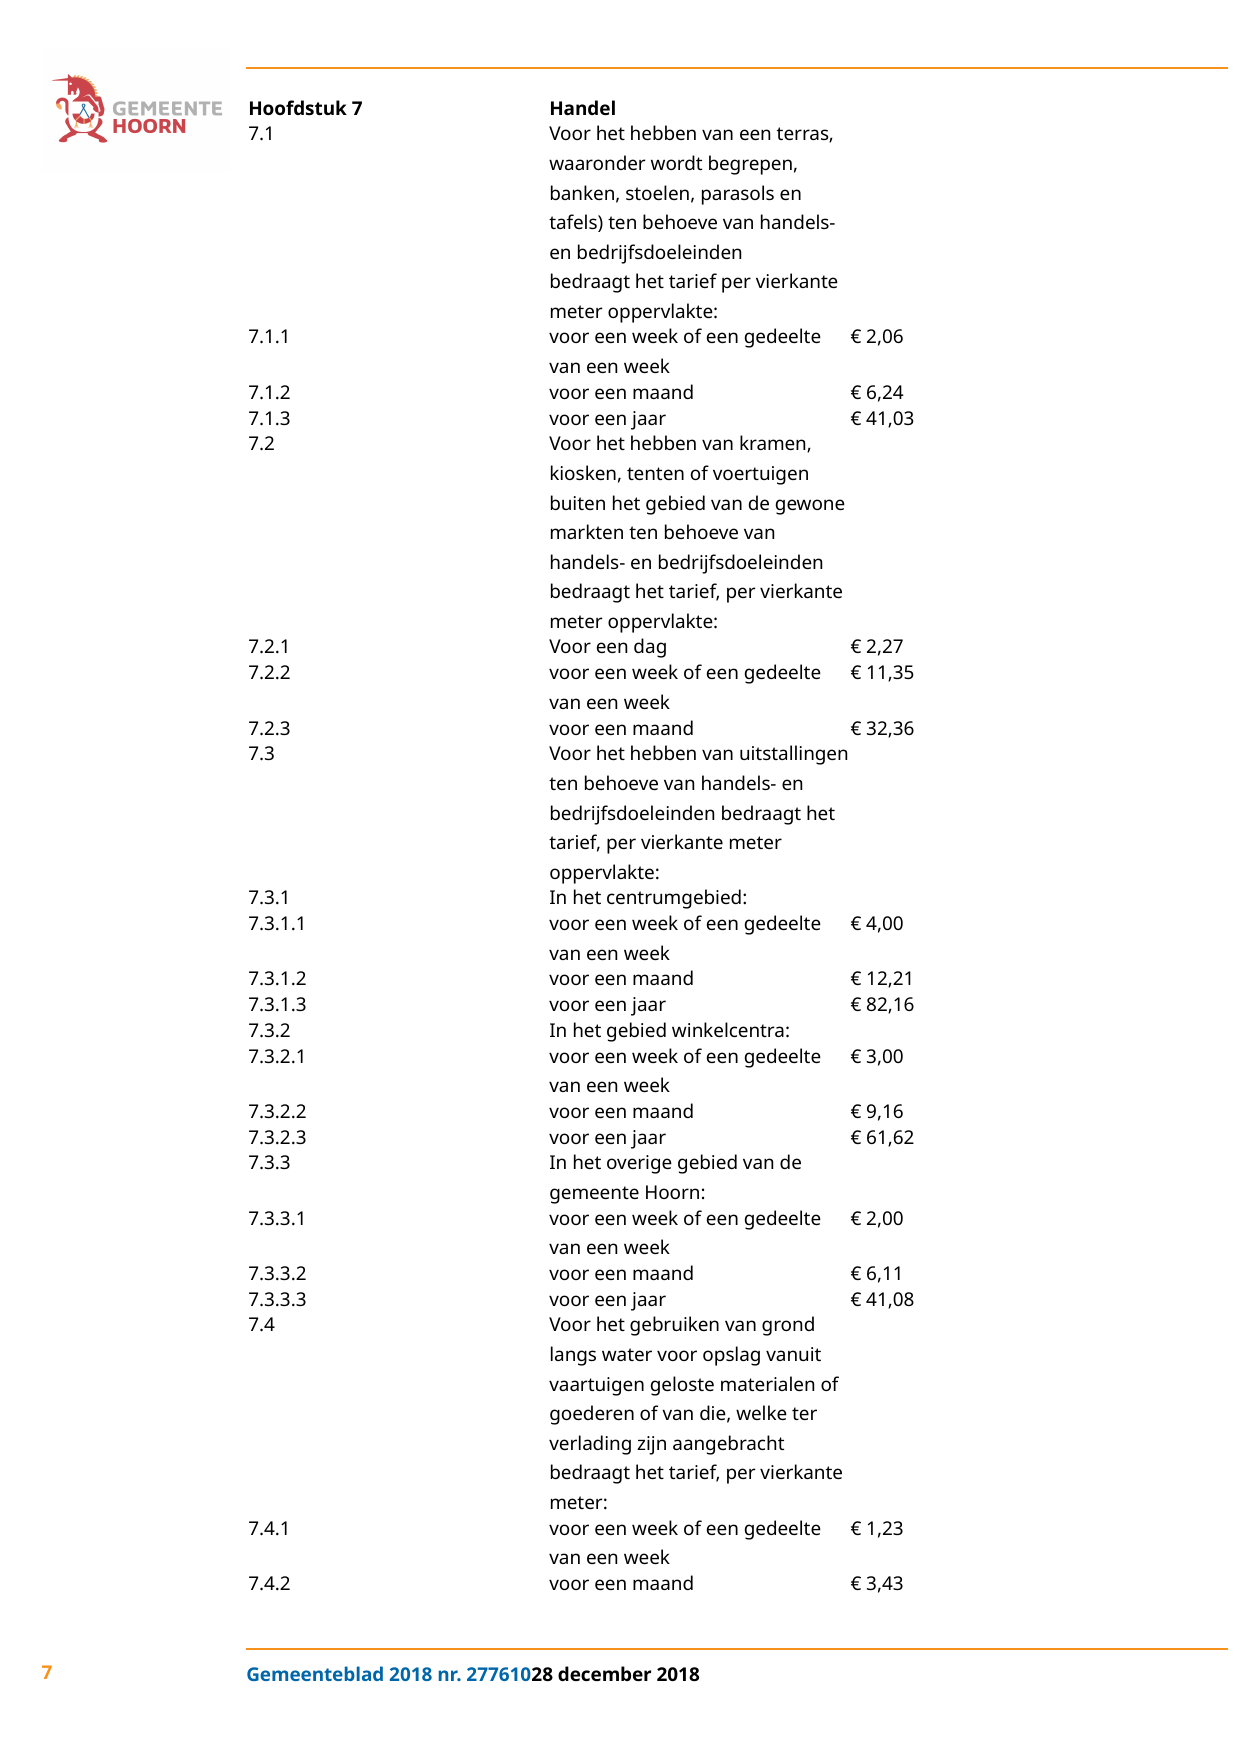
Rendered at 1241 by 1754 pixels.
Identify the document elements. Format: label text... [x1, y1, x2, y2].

table_cell 7.1.1 [248, 324, 549, 379]
table_cell € 6,11 [850, 1260, 1152, 1286]
table_cell Voor een dag [549, 634, 850, 659]
table_cell In het centrumgebied: [549, 885, 850, 910]
table_cell 7.4.2 [248, 1570, 549, 1596]
table_cell 7.3.1.2 [248, 966, 549, 991]
table_cell € 9,16 [850, 1098, 1152, 1124]
table_cell voor een week of een gedeelte van een week [549, 1515, 850, 1570]
table_cell € 2,00 [850, 1205, 1152, 1260]
table_cell voor een maand [549, 966, 850, 991]
table_cell € 12,21 [850, 966, 1152, 991]
table_cell Voor het hebben van een terras, waaronder wordt begrepen, banken, stoelen, parasols en tafels) ten behoeve van handels- en bedrijfsdoeleinden bedraagt het tarief per vierkante meter oppervlakte: [549, 121, 850, 324]
table_cell voor een jaar [549, 405, 850, 431]
table_cell 7.1.2 [248, 379, 549, 405]
table_cell In het gebied winkelcentra: [549, 1017, 850, 1043]
table_cell [850, 1150, 1152, 1205]
table_header Handel [549, 95, 850, 121]
table_cell voor een jaar [549, 1124, 850, 1149]
table_cell [850, 1312, 1152, 1515]
table_cell 7.2.1 [248, 634, 549, 659]
table_cell € 3,43 [850, 1570, 1152, 1596]
table_cell voor een jaar [549, 1286, 850, 1312]
table_cell 7.1 [248, 121, 549, 324]
table_cell 7.3.1.1 [248, 910, 549, 966]
table_cell 7.3.2.3 [248, 1124, 549, 1149]
table_cell voor een week of een gedeelte van een week [549, 324, 850, 379]
table_cell voor een maand [549, 1098, 850, 1124]
table_cell 7.2 [248, 431, 549, 634]
table_cell € 41,03 [850, 405, 1152, 431]
table_cell voor een maand [549, 1260, 850, 1286]
table_cell 7.3.3.1 [248, 1205, 549, 1260]
table_cell voor een week of een gedeelte van een week [549, 1205, 850, 1260]
table_cell € 1,23 [850, 1515, 1152, 1570]
table_cell 7.3.3.3 [248, 1286, 549, 1312]
table_cell 7.3.2.1 [248, 1043, 549, 1098]
table_cell 7.2.3 [248, 715, 549, 741]
table_cell 7.3 [248, 741, 549, 884]
table_cell [850, 885, 1152, 910]
table_cell 7.2.2 [248, 660, 549, 715]
table_cell 7.3.2.2 [248, 1098, 549, 1124]
table_cell voor een week of een gedeelte van een week [549, 910, 850, 966]
table_cell 7.3.2 [248, 1017, 549, 1043]
table_cell voor een jaar [549, 991, 850, 1017]
table_cell € 2,27 [850, 634, 1152, 659]
table_header [850, 95, 1152, 121]
table_cell € 61,62 [850, 1124, 1152, 1149]
table_cell 7.4 [248, 1312, 549, 1515]
table_cell € 32,36 [850, 715, 1152, 741]
table_cell € 11,35 [850, 660, 1152, 715]
table_cell 7.3.1 [248, 885, 549, 910]
table_cell € 6,24 [850, 379, 1152, 405]
table_cell € 41,08 [850, 1286, 1152, 1312]
table_cell voor een maand [549, 379, 850, 405]
table_cell Voor het hebben van uitstallingen ten behoeve van handels- en bedrijfsdoeleinden bedraagt het tarief, per vierkante meter oppervlakte: [549, 741, 850, 884]
table_cell [850, 121, 1152, 324]
table_cell 7.1.3 [248, 405, 549, 431]
table_cell € 4,00 [850, 910, 1152, 966]
table_cell voor een week of een gedeelte van een week [549, 660, 850, 715]
table_cell 7.3.3.2 [248, 1260, 549, 1286]
table_cell [850, 1017, 1152, 1043]
table_cell voor een week of een gedeelte van een week [549, 1043, 850, 1098]
table_header Hoofdstuk 7 [248, 95, 549, 121]
table_cell [850, 741, 1152, 884]
table_cell 7.3.3 [248, 1150, 549, 1205]
table_cell Voor het hebben van kramen, kiosken, tenten of voertuigen buiten het gebied van de gewone markten ten behoeve van handels- en bedrijfsdoeleinden bedraagt het tarief, per vierkante meter oppervlakte: [549, 431, 850, 634]
table_cell voor een maand [549, 715, 850, 741]
table_cell 7.3.1.3 [248, 991, 549, 1017]
table_cell € 2,06 [850, 324, 1152, 379]
table_cell 7.4.1 [248, 1515, 549, 1570]
picture [41, 47, 231, 172]
table_cell [850, 431, 1152, 634]
table_cell In het overige gebied van de gemeente Hoorn: [549, 1150, 850, 1205]
table_cell € 3,00 [850, 1043, 1152, 1098]
table_cell Voor het gebruiken van grond langs water voor opslag vanuit vaartuigen geloste materialen of goederen of van die, welke ter verlading zijn aangebracht bedraagt het tarief, per vierkante meter: [549, 1312, 850, 1515]
table_cell voor een maand [549, 1570, 850, 1596]
table_cell € 82,16 [850, 991, 1152, 1017]
